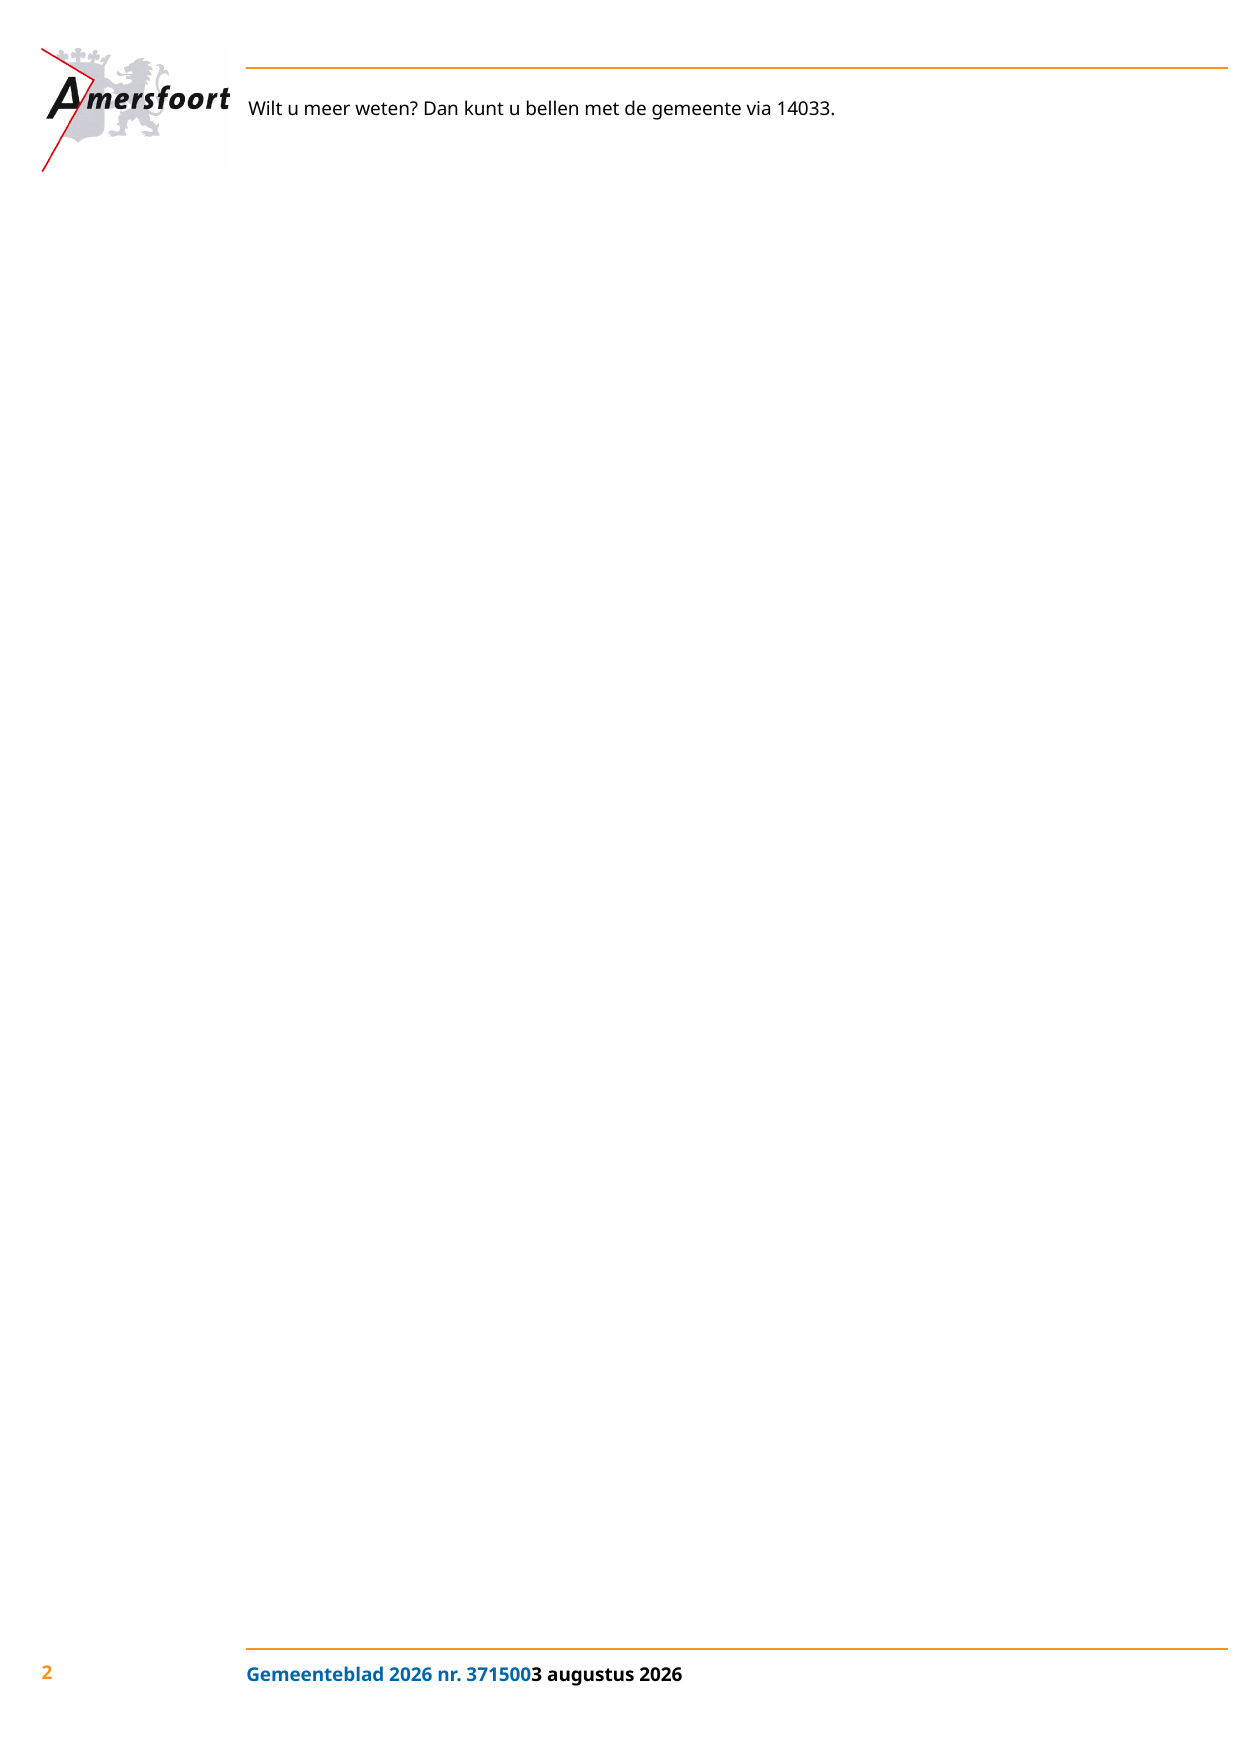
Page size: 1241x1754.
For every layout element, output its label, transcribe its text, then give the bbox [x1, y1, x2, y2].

picture [41, 47, 231, 172]
text Wilt u meer weten? Dan kunt u bellen met de gemeente via 14033. [248, 95, 1152, 121]
